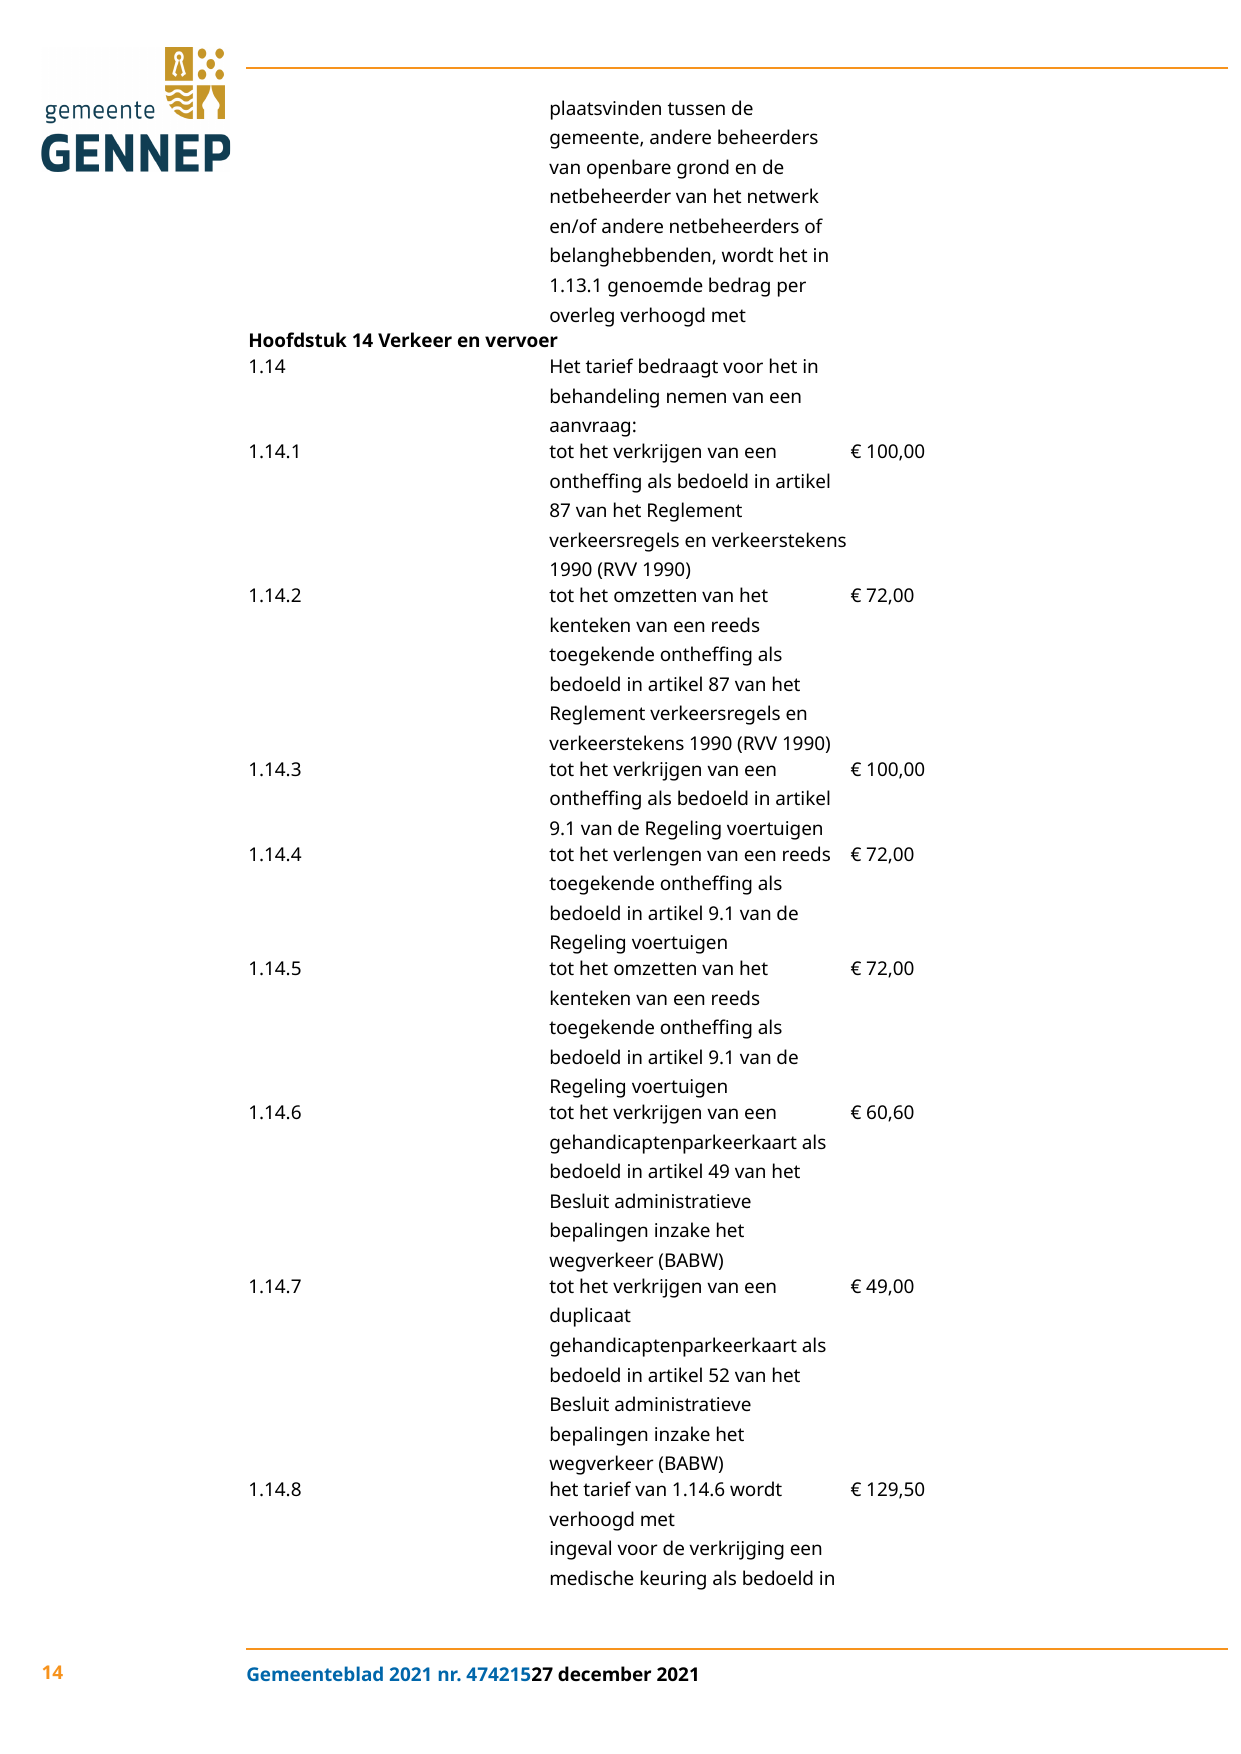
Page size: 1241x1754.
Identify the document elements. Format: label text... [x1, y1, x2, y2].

table_cell Hoofdstuk 14 Verkeer en vervoer [248, 328, 1152, 353]
table_cell € 100,00 [850, 438, 1152, 582]
table_cell 1.14.4 [248, 841, 549, 955]
table_cell tot het verkrijgen van een duplicaat gehandicaptenparkeerkaart als bedoeld in artikel 52 van het Besluit administratieve bepalingen inzake het wegverkeer (BABW) [549, 1273, 850, 1476]
table_cell € 60,60 [850, 1099, 1152, 1273]
table_cell tot het verkrijgen van een gehandicaptenparkeerkaart als bedoeld in artikel 49 van het Besluit administratieve bepalingen inzake het wegverkeer (BABW) [549, 1099, 850, 1273]
table_cell het tarief van 1.14.6 wordt verhoogd met ingeval voor de verkrijging een medische keuring als bedoeld in [549, 1476, 850, 1591]
table_cell € 72,00 [850, 582, 1152, 756]
table_cell 1.14.5 [248, 955, 549, 1099]
table_cell 1.14.6 [248, 1099, 549, 1273]
table_cell € 72,00 [850, 955, 1152, 1099]
table_cell 1.14.7 [248, 1273, 549, 1476]
table_cell tot het verkrijgen van een ontheffing als bedoeld in artikel 9.1 van de Regeling voertuigen [549, 756, 850, 841]
table_cell tot het omzetten van het kenteken van een reeds toegekende ontheffing als bedoeld in artikel 9.1 van de Regeling voertuigen [549, 955, 850, 1099]
table_cell [850, 353, 1152, 438]
table_cell 1.14.2 [248, 582, 549, 756]
table_cell € 49,00 [850, 1273, 1152, 1476]
table_cell Het tarief bedraagt voor het in behandeling nemen van een aanvraag: [549, 353, 850, 438]
table_cell tot het verlengen van een reeds toegekende ontheffing als bedoeld in artikel 9.1 van de Regeling voertuigen [549, 841, 850, 955]
table_cell € 100,00 [850, 756, 1152, 841]
table_cell plaatsvinden tussen de gemeente, andere beheerders van openbare grond en de netbeheerder van het netwerk en/of andere netbeheerders of belanghebbenden, wordt het in 1.13.1 genoemde bedrag per overleg verhoogd met [549, 95, 850, 328]
table_cell 1.14.8 [248, 1476, 549, 1591]
table_cell 1.14 [248, 353, 549, 438]
table_cell 1.14.3 [248, 756, 549, 841]
table_cell [248, 95, 549, 328]
table_cell € 72,00 [850, 841, 1152, 955]
table_cell € 129,50 [850, 1476, 1152, 1591]
table_cell 1.14.1 [248, 438, 549, 582]
table_cell tot het omzetten van het kenteken van een reeds toegekende ontheffing als bedoeld in artikel 87 van het Reglement verkeersregels en verkeerstekens 1990 (RVV 1990) [549, 582, 850, 756]
picture [41, 47, 231, 172]
table_cell [850, 95, 1152, 328]
table_cell tot het verkrijgen van een ontheffing als bedoeld in artikel 87 van het Reglement verkeersregels en verkeerstekens 1990 (RVV 1990) [549, 438, 850, 582]
